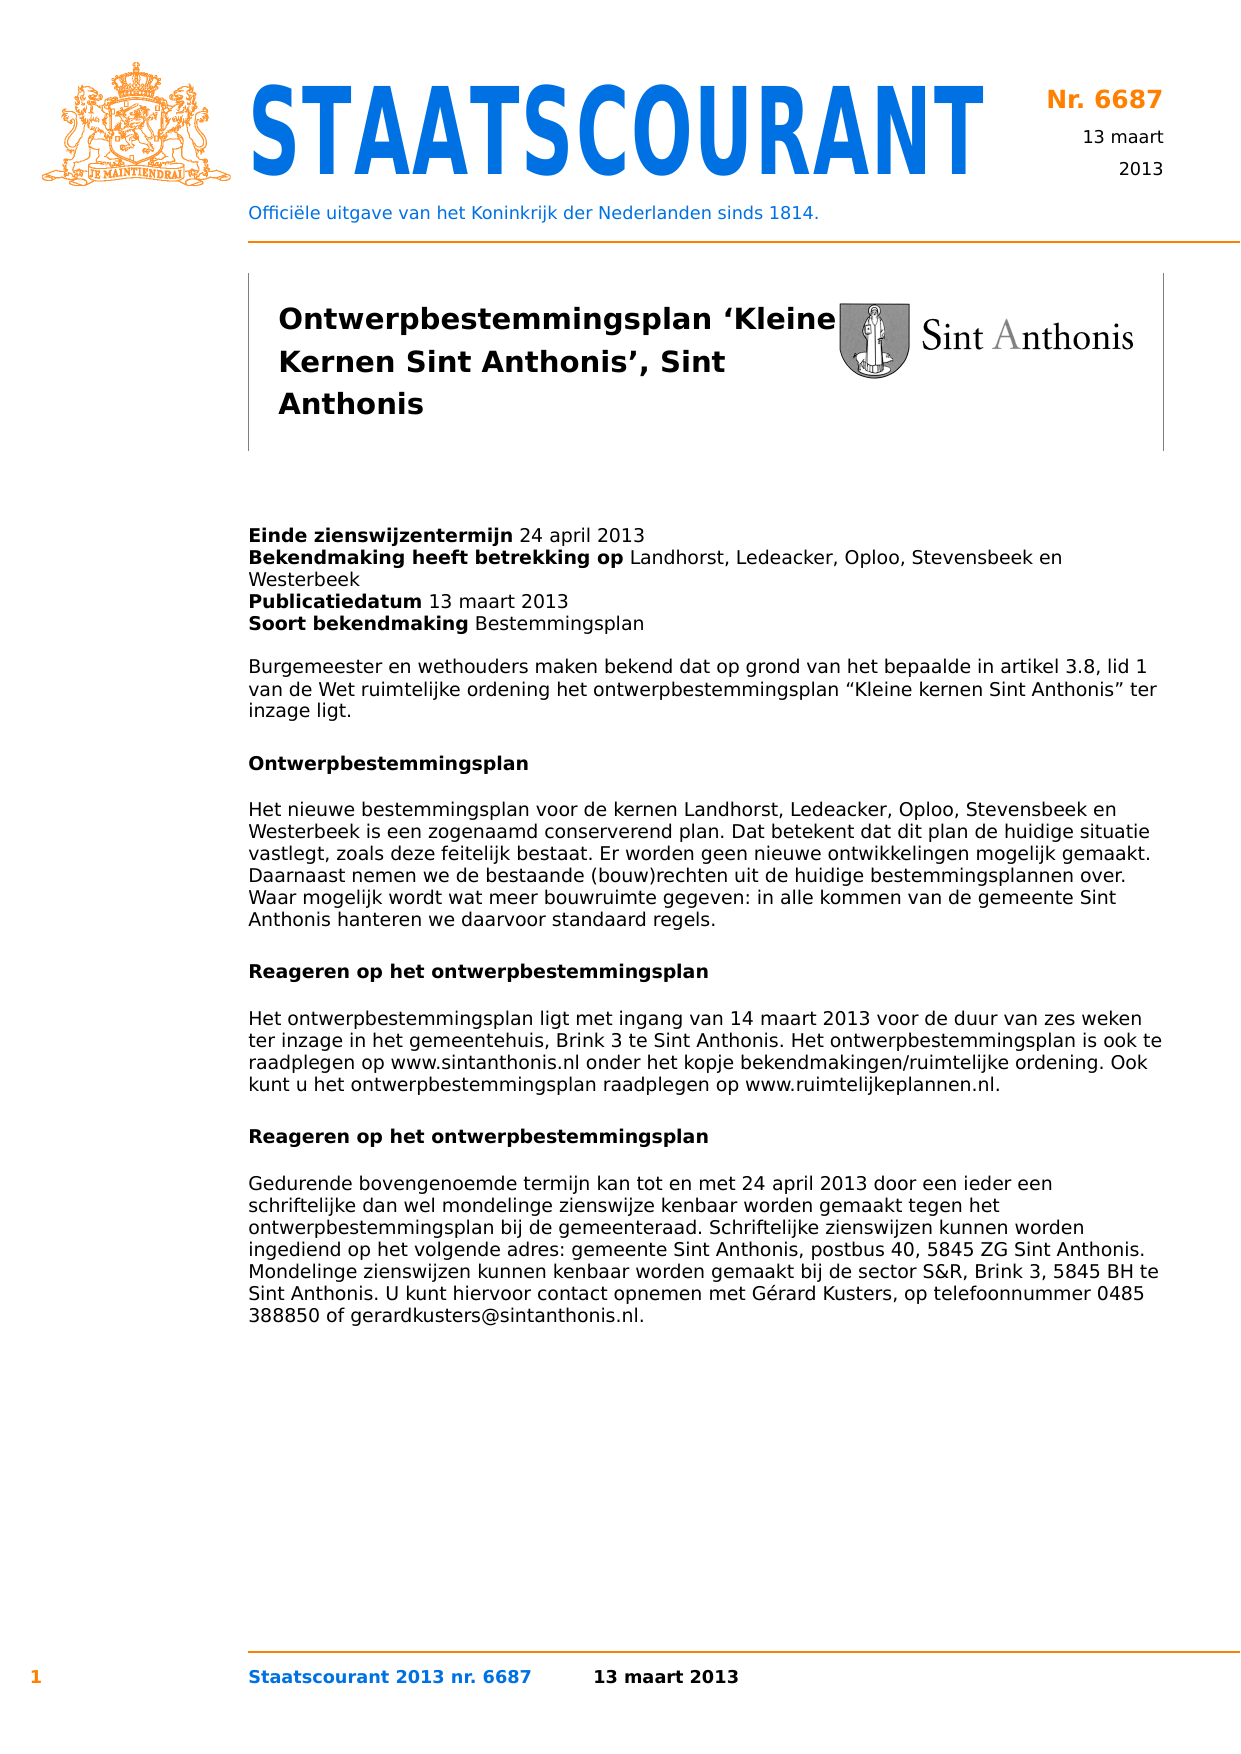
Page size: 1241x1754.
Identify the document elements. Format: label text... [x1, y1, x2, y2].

table_header STAATSCOURANT [248, 62, 998, 203]
subtitle Ontwerpbestemmingsplan ‘Kleine Kernen Sint Anthonis’, Sint Anthonis [249, 273, 1163, 451]
picture [838, 302, 1134, 380]
picture [41, 62, 231, 186]
text Publicatiedatum 13 maart 2013 [248, 591, 1163, 613]
text Het nieuwe bestemmingsplan voor de kernen Landhorst, Ledeacker, Oploo, Stevensbeek en Westerbeek is een zogenaamd conserverend plan. Dat betekent dat dit plan de huidige situatie vastlegt, zoals deze feitelijk bestaat. Er worden geen nieuwe ontwikkelingen mogelijk gemaakt. Daarnaast nemen we de bestaande (bouw)rechten uit de huidige bestemmingsplannen over. Waar mogelijk wordt wat meer bouwruimte gegeven: in alle kommen van de gemeente Sint Anthonis hanteren we daarvoor standaard regels. [248, 799, 1163, 931]
text Gedurende bovengenoemde termijn kan tot en met 24 april 2013 door een ieder een schriftelijke dan wel mondelinge zienswijze kenbaar worden gemaakt tegen het ontwerpbestemmingsplan bij de gemeenteraad. Schriftelijke zienswijzen kunnen worden ingediend op het volgende adres: gemeente Sint Anthonis, postbus 40, 5845 ZG Sint Anthonis. Mondelinge zienswijzen kunnen kenbaar worden gemaakt bij de sector S&R, Brink 3, 5845 BH te Sint Anthonis. U kunt hiervoor contact opnemen met Gérard Kusters, op telefoonnummer 0485 388850 of gerardkusters@sintanthonis.nl. [248, 1173, 1163, 1327]
subtitle Reageren op het ontwerpbestemmingsplan [248, 1126, 1163, 1148]
subtitle Ontwerpbestemmingsplan [248, 752, 1163, 774]
table_cell Officiële uitgave van het Koninkrijk der Nederlanden sinds 1814. [248, 203, 1240, 241]
table_cell 2013 [998, 153, 1240, 203]
text Burgemeester en wethouders maken bekend dat op grond van het bepaalde in artikel 3.8, lid 1 van de Wet ruimtelijke ordening het ontwerpbestemmingsplan “Kleine kernen Sint Anthonis” ter inzage ligt. [248, 656, 1163, 722]
text Einde zienswijzentermijn 24 april 2013 [248, 525, 1163, 547]
table_cell 13 maart [998, 121, 1240, 153]
text Het ontwerpbestemmingsplan ligt met ingang van 14 maart 2013 voor de duur van zes weken ter inzage in het gemeentehuis, Brink 3 te Sint Anthonis. Het ontwerpbestemmingsplan is ook te raadplegen op www.sintanthonis.nl onder het kopje bekendmakingen/ruimtelijke ordening. Ook kunt u het ontwerpbestemmingsplan raadplegen op www.ruimtelijkeplannen.nl. [248, 1008, 1163, 1096]
subtitle Reageren op het ontwerpbestemmingsplan [248, 961, 1163, 983]
text Soort bekendmaking Bestemmingsplan [248, 613, 1163, 634]
text Bekendmaking heeft betrekking op Landhorst, Ledeacker, Oploo, Stevensbeek en Westerbeek [248, 547, 1163, 591]
table_header [25, 62, 248, 241]
table_header Nr. 6687 [998, 62, 1240, 121]
